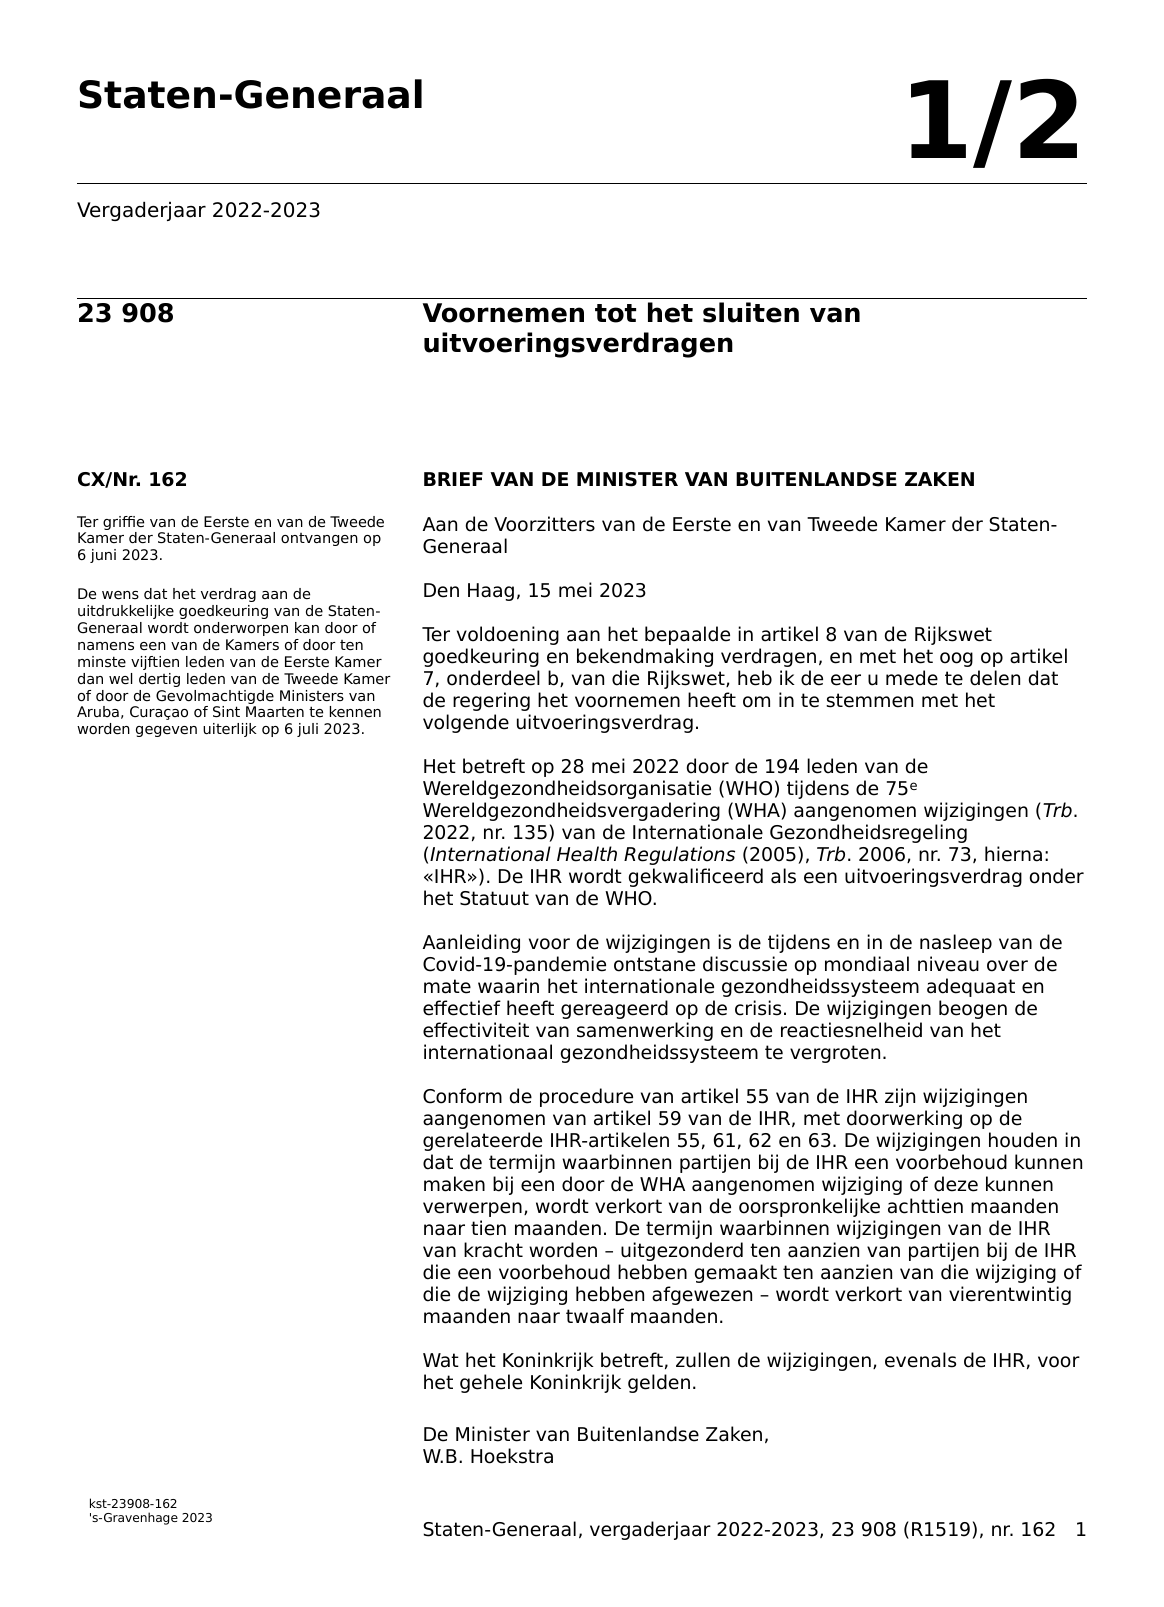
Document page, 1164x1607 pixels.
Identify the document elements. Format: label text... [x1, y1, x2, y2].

text Den Haag, 15 mei 2023 [422, 580, 1087, 602]
text Aanleiding voor de wijzigingen is de tijdens en in de nasleep van de Covid-19-pandemie ontstane discussie op mondiaal niveau over de mate waarin het internationale gezondheidssysteem adequaat en effectief heeft gereageerd op de crisis. De wijzigingen beogen de effectiviteit van samenwerking en de reactiesnelheid van het internationaal gezondheidssysteem te vergroten. [422, 932, 1087, 1064]
text Ter voldoening aan het bepaalde in artikel 8 van de Rijkswet goedkeuring en bekendmaking verdragen, en met het oog op artikel 7, onderdeel b, van die Rijkswet, heb ik de eer u mede te delen dat de regering het voornemen heeft om in te stemmen met het volgende uitvoeringsverdrag. [422, 624, 1087, 734]
text De Minister van Buitenlandse Zaken, W.B. Hoekstra [422, 1424, 1087, 1468]
subtitle CX/Nr. 162 BRIEF VAN DE MINISTER VAN BUITENLANDSE ZAKEN [77, 469, 1087, 491]
text 's-Gravenhage 2023 [88, 1511, 323, 1525]
text kst-23908-162 [88, 1497, 323, 1511]
table_header 1/2 [886, 59, 1087, 183]
subtitle 23 908 Voornemen tot het sluiten van uitvoeringsverdragen [77, 299, 1087, 358]
text De wens dat het verdrag aan de uitdrukkelijke goedkeuring van de Staten-Generaal wordt onderworpen kan door of namens een van de Kamers of door ten minste vijftien leden van de Eerste Kamer dan wel dertig leden van de Tweede Kamer of door de Gevolmachtigde Ministers van Aruba, Curaçao of Sint Maarten te kennen worden gegeven uiterlijk op 6 juli 2023. [77, 586, 399, 738]
text Aan de Voorzitters van de Eerste en van Tweede Kamer der Staten-Generaal [422, 513, 1087, 557]
table_cell Vergaderjaar 2022-2023 [77, 184, 1087, 298]
table_header Staten-Generaal [77, 59, 886, 183]
text Wat het Koninkrijk betreft, zullen de wijzigingen, evenals de IHR, voor het gehele Koninkrijk gelden. [422, 1350, 1087, 1394]
text [77, 564, 399, 586]
text Het betreft op 28 mei 2022 door de 194 leden van de Wereldgezondheidsorganisatie (WHO) tijdens de 75e Wereldgezondheidsvergadering (WHA) aangenomen wijzigingen (Trb. 2022, nr. 135) van de Internationale Gezondheidsregeling (International Health Regulations (2005), Trb. 2006, nr. 73, hierna: «IHR»). De IHR wordt gekwalificeerd als een uitvoeringsverdrag onder het Statuut van de WHO. [422, 756, 1087, 910]
text Conform de procedure van artikel 55 van de IHR zijn wijzigingen aangenomen van artikel 59 van de IHR, met doorwerking op de gerelateerde IHR-artikelen 55, 61, 62 en 63. De wijzigingen houden in dat de termijn waarbinnen partijen bij de IHR een voorbehoud kunnen maken bij een door de WHA aangenomen wijziging of deze kunnen verwerpen, wordt verkort van de oorspronkelijke achttien maanden naar tien maanden. De termijn waarbinnen wijzigingen van de IHR van kracht worden – uitgezonderd ten aanzien van partijen bij de IHR die een voorbehoud hebben gemaakt ten aanzien van die wijziging of die de wijziging hebben afgewezen – wordt verkort van vierentwintig maanden naar twaalf maanden. [422, 1086, 1087, 1328]
text Ter griffie van de Eerste en van de Tweede Kamer der Staten-Generaal ontvangen op 6 juni 2023. [77, 513, 399, 564]
